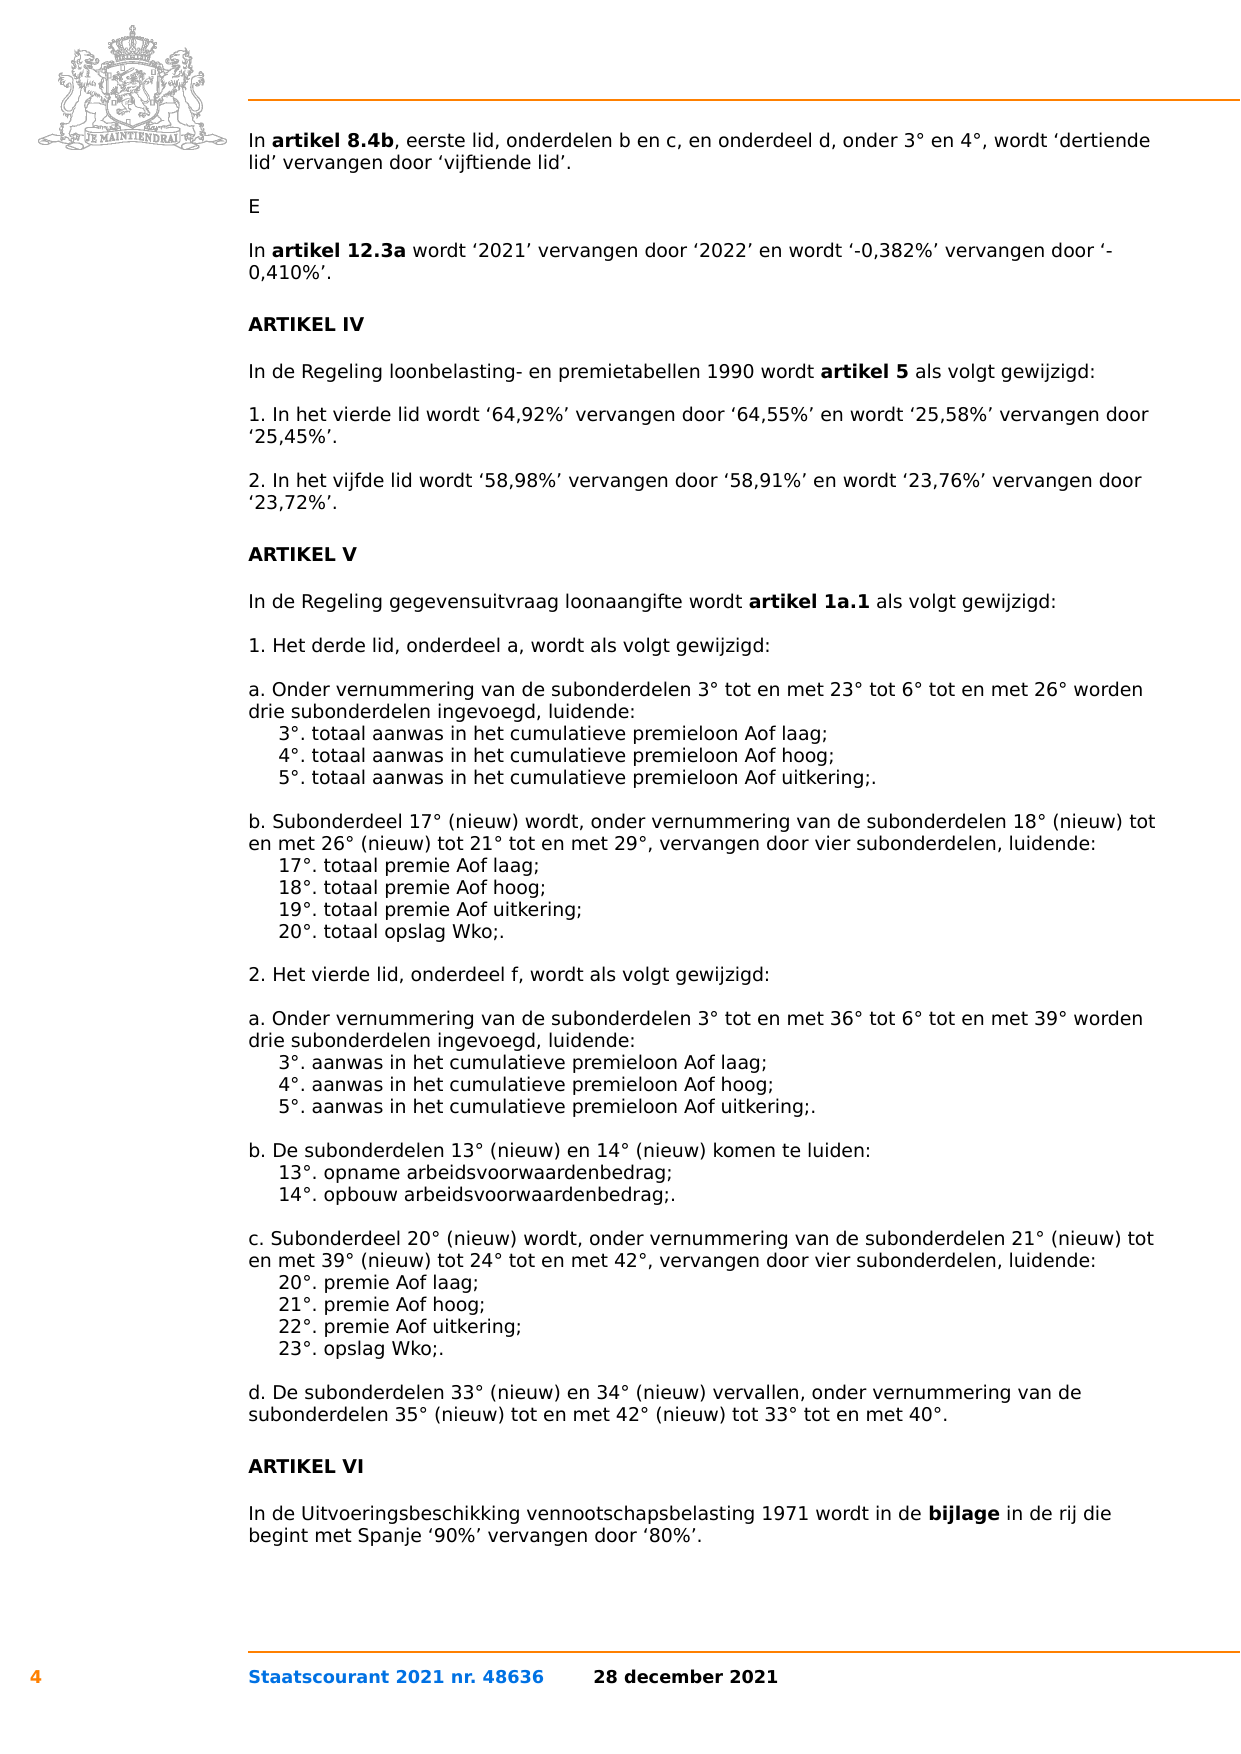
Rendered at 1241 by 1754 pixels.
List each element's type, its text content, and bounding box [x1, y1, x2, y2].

text E [248, 196, 1163, 218]
text 4°. totaal aanwas in het cumulatieve premieloon Aof hoog; [278, 745, 1163, 767]
text a. Onder vernummering van de subonderdelen 3° tot en met 36° tot 6° tot en met 39° worden drie subonderdelen ingevoegd, luidende: [248, 1008, 1163, 1052]
text 14°. opbouw arbeidsvoorwaardenbedrag;. [278, 1184, 1163, 1206]
text 23°. opslag Wko;. [278, 1338, 1163, 1360]
text 2. Het vierde lid, onderdeel f, wordt als volgt gewijzigd: [248, 964, 1163, 986]
text 1. In het vierde lid wordt ‘64,92%’ vervangen door ‘64,55%’ en wordt ‘25,58%’ vervangen door ‘25,45%’. [248, 404, 1163, 448]
text 17°. totaal premie Aof laag; [278, 854, 1163, 877]
text 22°. premie Aof uitkering; [278, 1316, 1163, 1338]
text 19°. totaal premie Aof uitkering; [278, 898, 1163, 921]
text 20°. totaal opslag Wko;. [278, 921, 1163, 942]
text In de Uitvoeringsbeschikking vennootschapsbelasting 1971 wordt in de bijlage in de rij die begint met Spanje ‘90%’ vervangen door ‘80%’. [248, 1502, 1163, 1546]
subtitle ARTIKEL VI [248, 1456, 1163, 1477]
text 13°. opname arbeidsvoorwaardenbedrag; [278, 1162, 1163, 1184]
text 1. Het derde lid, onderdeel a, wordt als volgt gewijzigd: [248, 635, 1163, 657]
text d. De subonderdelen 33° (nieuw) en 34° (nieuw) vervallen, onder vernummering van de subonderdelen 35° (nieuw) tot en met 42° (nieuw) tot 33° tot en met 40°. [248, 1382, 1163, 1426]
text In de Regeling gegevensuitvraag loonaangifte wordt artikel 1a.1 als volgt gewijzigd: [248, 591, 1163, 613]
text c. Subonderdeel 20° (nieuw) wordt, onder vernummering van de subonderdelen 21° (nieuw) tot en met 39° (nieuw) tot 24° tot en met 42°, vervangen door vier subonderdelen, luidende: [248, 1228, 1163, 1272]
text 4°. aanwas in het cumulatieve premieloon Aof hoog; [278, 1074, 1163, 1096]
text 20°. premie Aof laag; [278, 1272, 1163, 1294]
text 5°. aanwas in het cumulatieve premieloon Aof uitkering;. [278, 1096, 1163, 1118]
text b. Subonderdeel 17° (nieuw) wordt, onder vernummering van de subonderdelen 18° (nieuw) tot en met 26° (nieuw) tot 21° tot en met 29°, vervangen door vier subonderdelen, luidende: [248, 811, 1163, 854]
text 5°. totaal aanwas in het cumulatieve premieloon Aof uitkering;. [278, 767, 1163, 789]
text In artikel 8.4b, eerste lid, onderdelen b en c, en onderdeel d, onder 3° en 4°, wordt ‘dertiende lid’ vervangen door ‘vijftiende lid’. [248, 130, 1163, 174]
text 2. In het vijfde lid wordt ‘58,98%’ vervangen door ‘58,91%’ en wordt ‘23,76%’ vervangen door ‘23,72%’. [248, 470, 1163, 514]
text b. De subonderdelen 13° (nieuw) en 14° (nieuw) komen te luiden: [248, 1140, 1163, 1162]
text 3°. totaal aanwas in het cumulatieve premieloon Aof laag; [278, 723, 1163, 745]
text In artikel 12.3a wordt ‘2021’ vervangen door ‘2022’ en wordt ‘-0,382%’ vervangen door ‘-0,410%’. [248, 239, 1163, 283]
text 21°. premie Aof hoog; [278, 1294, 1163, 1316]
subtitle ARTIKEL IV [248, 313, 1163, 336]
picture [38, 25, 227, 150]
text 3°. aanwas in het cumulatieve premieloon Aof laag; [278, 1052, 1163, 1074]
text In de Regeling loonbelasting- en premietabellen 1990 wordt artikel 5 als volgt gewijzigd: [248, 361, 1163, 382]
text 18°. totaal premie Aof hoog; [278, 877, 1163, 898]
text a. Onder vernummering van de subonderdelen 3° tot en met 23° tot 6° tot en met 26° worden drie subonderdelen ingevoegd, luidende: [248, 679, 1163, 723]
subtitle ARTIKEL V [248, 544, 1163, 566]
